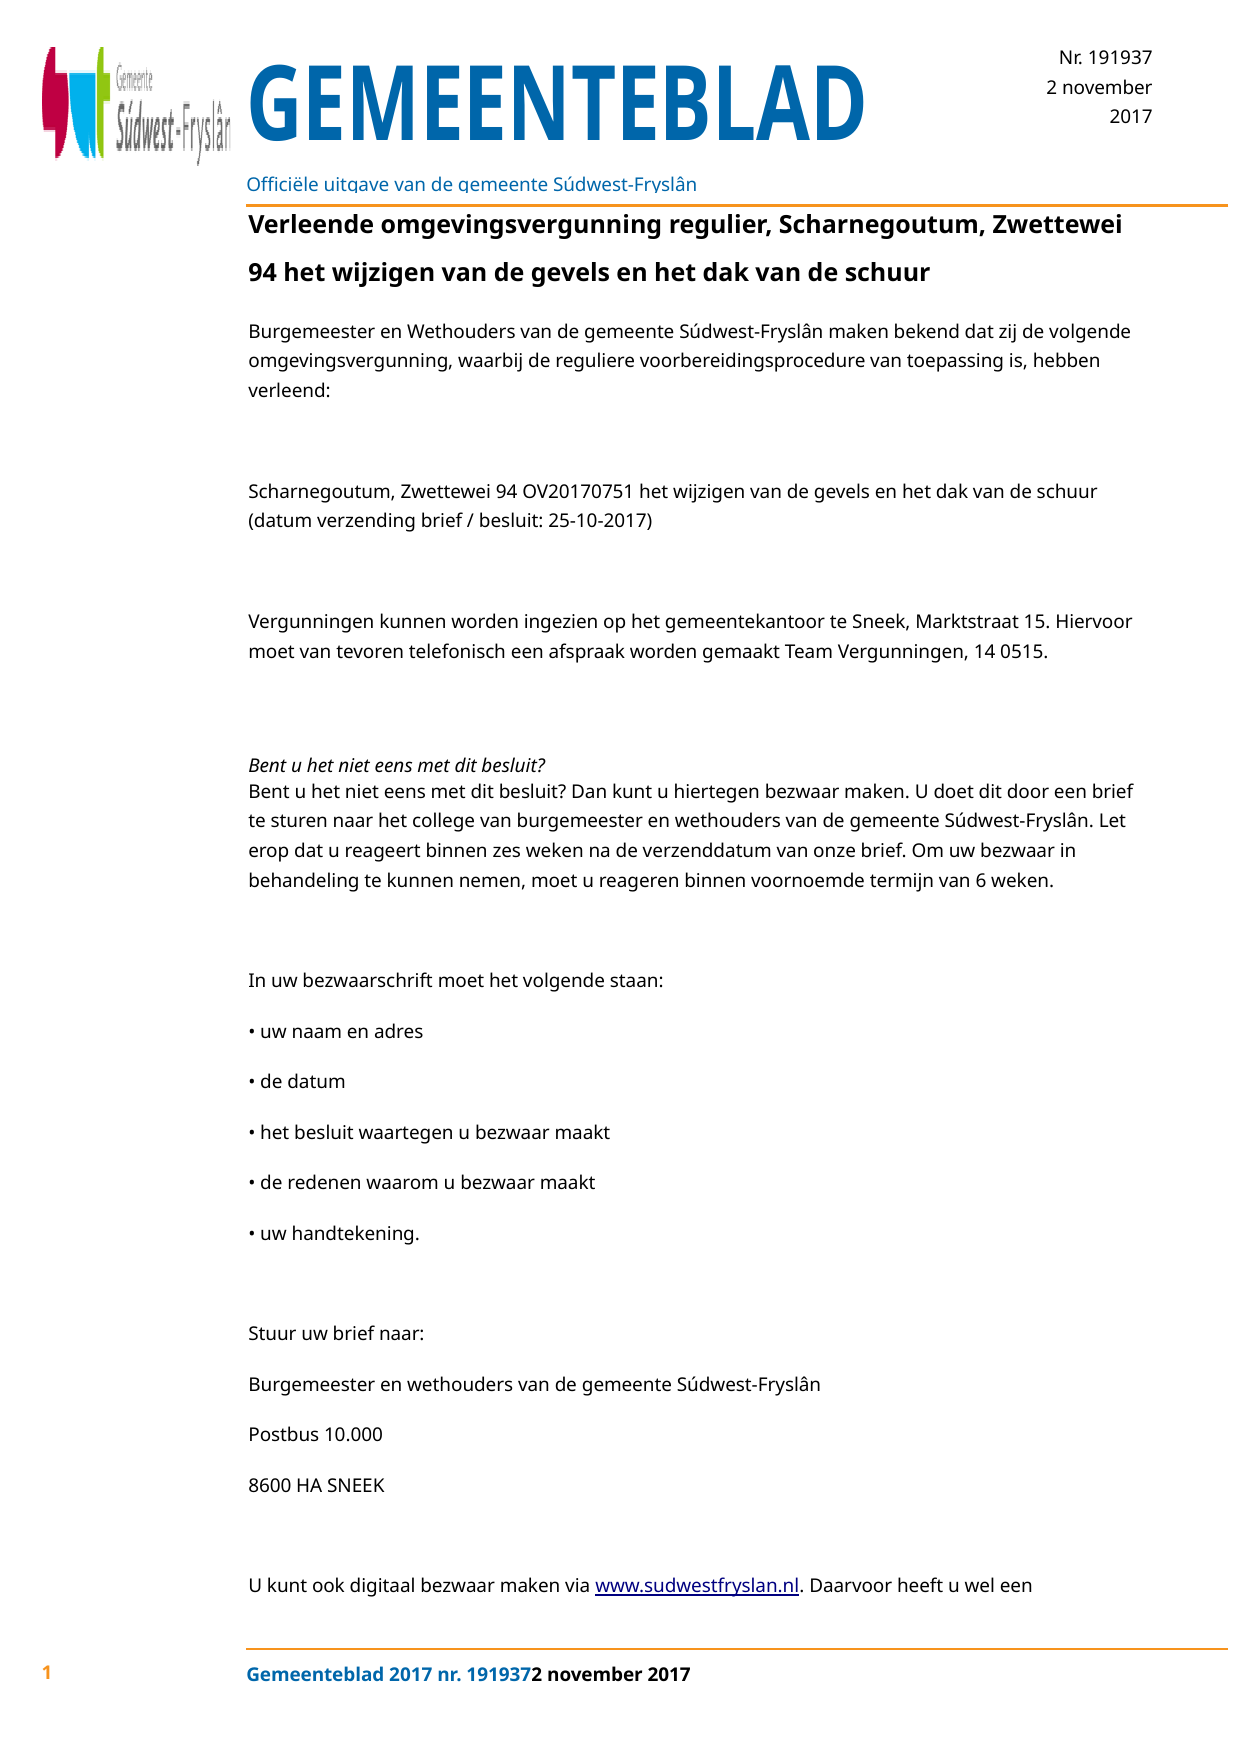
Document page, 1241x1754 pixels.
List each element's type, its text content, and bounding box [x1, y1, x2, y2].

picture [41, 47, 231, 172]
text U kunt ook digitaal bezwaar maken via www.sudwestfryslan.nl. Daarvoor heeft u wel een [248, 1573, 1152, 1598]
text • de redenen waarom u bezwaar maakt [248, 1169, 1152, 1195]
text Postbus 10.000 [248, 1421, 1152, 1447]
text Stuur uw brief naar: [248, 1321, 1152, 1346]
text In uw bezwaarschrift moet het volgende staan: [248, 968, 1152, 993]
text Vergunningen kunnen worden ingezien op het gemeentekantoor te Sneek, Marktstraat 15. Hiervoor moet van tevoren telefonisch een afspraak worden gemaakt Team Vergunningen, 14 0515. [248, 608, 1152, 664]
text • het besluit waartegen u bezwaar maakt [248, 1119, 1152, 1144]
text Burgemeester en wethouders van de gemeente Súdwest-Fryslân [248, 1371, 1152, 1397]
text • de datum [248, 1068, 1152, 1094]
text • uw handtekening. [248, 1220, 1152, 1245]
text Bent u het niet eens met dit besluit? [248, 752, 1152, 778]
text 8600 HA SNEEK [248, 1472, 1152, 1497]
text Verleende omgevingsvergunning regulier, Scharnegoutum, Zwettewei 94 het wijzigen van de gevels en het dak van de schuur [248, 207, 1152, 288]
text • uw naam en adres [248, 1018, 1152, 1044]
text Scharnegoutum, Zwettewei 94 OV20170751 het wijzigen van de gevels en het dak van de schuur (datum verzending brief / besluit: 25-10-2017) [248, 478, 1152, 533]
text Burgemeester en Wethouders van de gemeente Súdwest-Fryslân maken bekend dat zij de volgende omgevingsvergunning, waarbij de reguliere voorbereidingsprocedure van toepassing is, hebben verleend: [248, 318, 1152, 403]
text Bent u het niet eens met dit besluit? Dan kunt u hiertegen bezwaar maken. U doet dit door een brief te sturen naar het college van burgemeester en wethouders van de gemeente Súdwest-Fryslân. Let erop dat u reageert binnen zes weken na de verzenddatum van onze brief. Om uw bezwaar in behandeling te kunnen nemen, moet u reageren binnen voornoemde termijn van 6 weken. [248, 778, 1152, 892]
